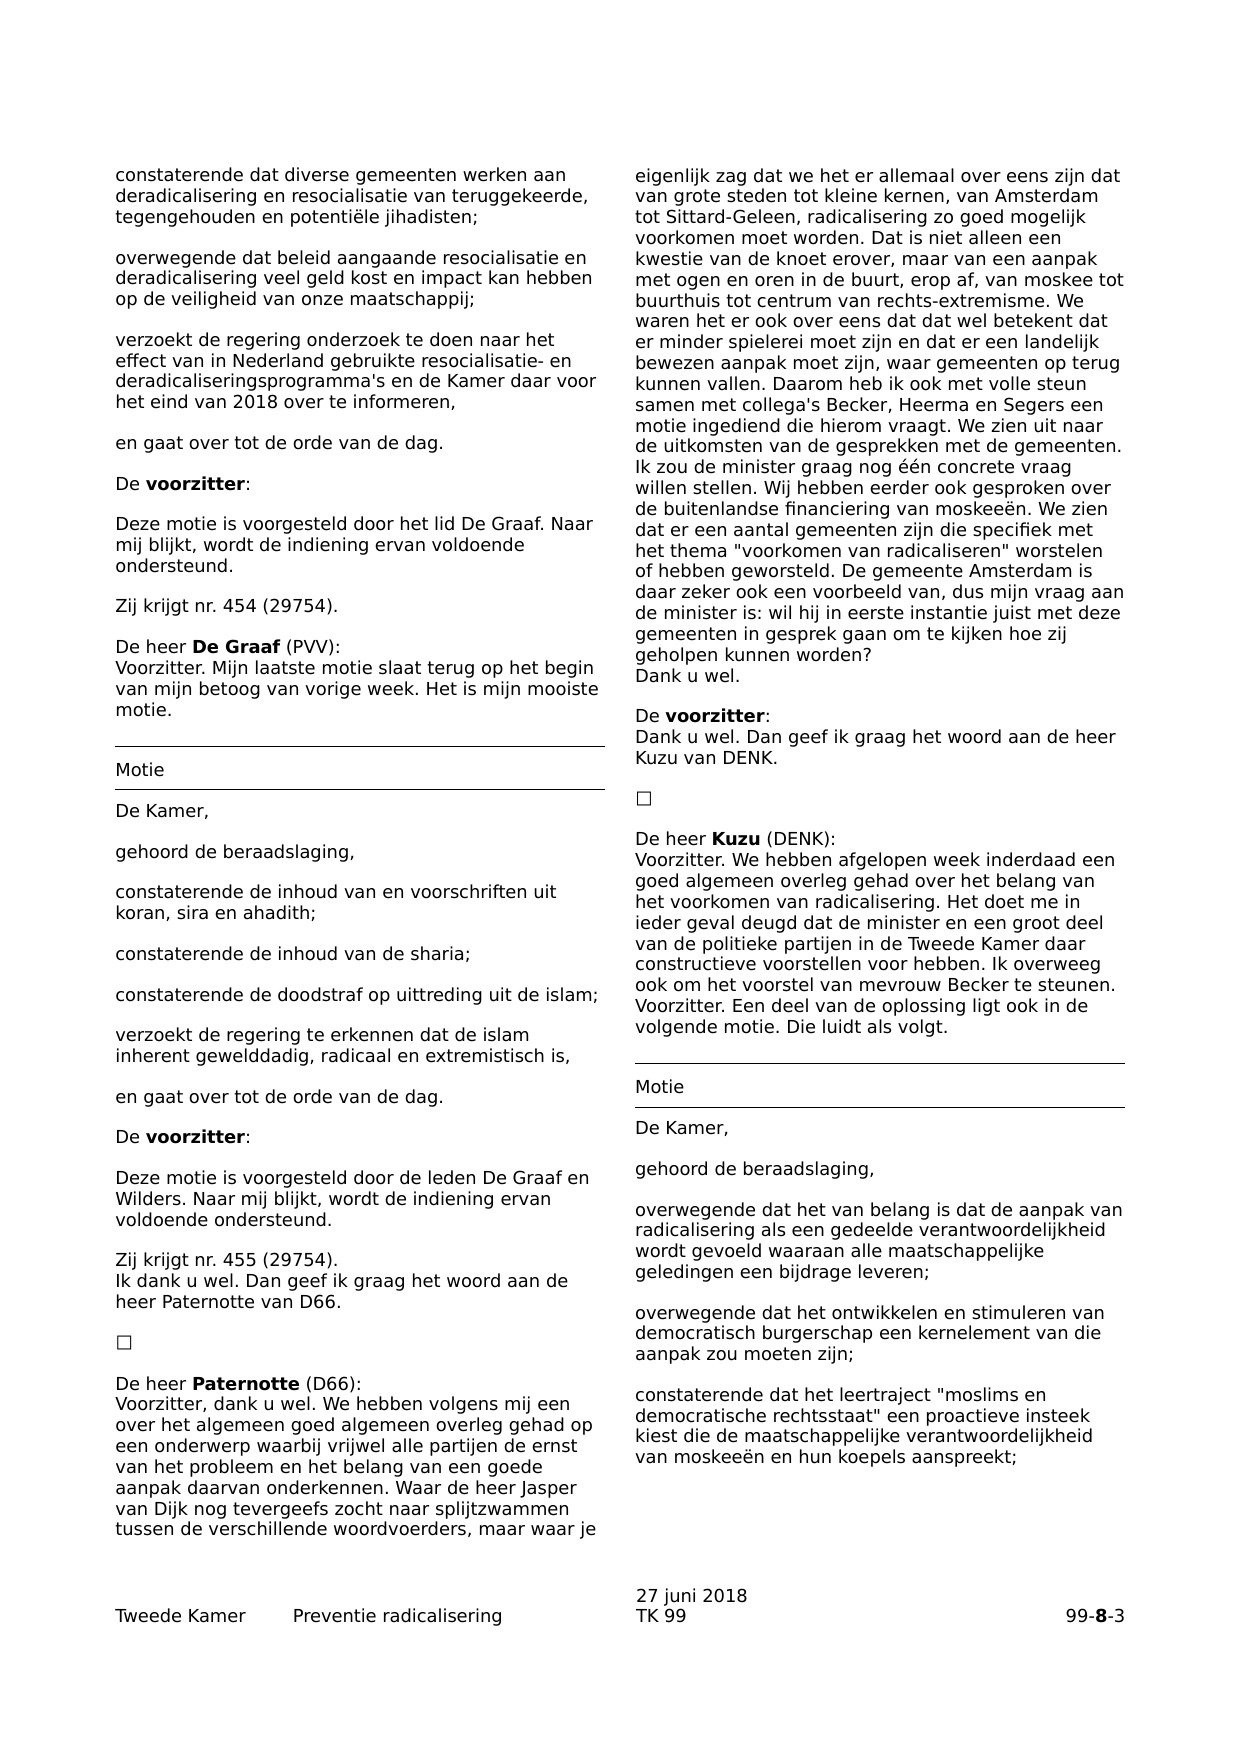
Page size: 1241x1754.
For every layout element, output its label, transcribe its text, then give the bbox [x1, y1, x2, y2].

text constaterende de inhoud van en voorschriften uit koran, sira en ahadith; [115, 882, 605, 924]
text De voorzitter: [115, 473, 605, 494]
text De Kamer, [635, 1118, 1125, 1139]
text Zij krijgt nr. 454 (29754). [115, 596, 605, 617]
text Voorzitter. We hebben afgelopen week inderdaad een goed algemeen overleg gehad over het belang van het voorkomen van radicalisering. Het doet me in ieder geval deugd dat de minister en een groot deel van de politieke partijen in de Tweede Kamer daar constructieve voorstellen voor hebben. Ik overweeg ook om het voorstel van mevrouw Becker te steunen. [635, 850, 1125, 996]
text constaterende de inhoud van de sharia; [115, 944, 605, 964]
text Deze motie is voorgesteld door de leden De Graaf en Wilders. Naar mij blijkt, wordt de indiening ervan voldoende ondersteund. [115, 1168, 605, 1230]
text overwegende dat het van belang is dat de aanpak van radicalisering als een gedeelde verantwoordelijkheid wordt gevoeld waaraan alle maatschappelijke geledingen een bijdrage leveren; [635, 1199, 1125, 1282]
text verzoekt de regering te erkennen dat de islam inherent gewelddadig, radicaal en extremistisch is, [115, 1025, 605, 1067]
text De voorzitter: [115, 1127, 605, 1148]
text De Kamer, [115, 801, 605, 822]
text ⬜ [115, 1333, 605, 1353]
text gehoord de beraadslaging, [115, 842, 605, 862]
text constaterende dat diverse gemeenten werken aan deradicalisering en resocialisatie van teruggekeerde, tegengehouden en potentiële jihadisten; [115, 165, 605, 227]
text De heer De Graaf (PVV): [115, 637, 605, 658]
text Voorzitter, dank u wel. We hebben volgens mij een over het algemeen goed algemeen overleg gehad op een onderwerp waarbij vrijwel alle partijen de ernst van het probleem en het belang van een goede aanpak daarvan onderkennen. Waar de heer Jasper van Dijk nog tevergeefs zocht naar splijtzwammen tussen de verschillende woordvoerders, maar waar je [115, 1394, 605, 1540]
text Dank u wel. Dan geef ik graag het woord aan de heer Kuzu van DENK. [635, 727, 1125, 768]
text en gaat over tot de orde van de dag. [115, 433, 605, 453]
text Ik zou de minister graag nog één concrete vraag willen stellen. Wij hebben eerder ook gesproken over de buitenlandse financiering van moskeeën. We zien dat er een aantal gemeenten zijn die specifiek met het thema "voorkomen van radicaliseren" worstelen of hebben geworsteld. De gemeente Amsterdam is daar zeker ook een voorbeeld van, dus mijn vraag aan de minister is: wil hij in eerste instantie juist met deze gemeenten in gesprek gaan om te kijken hoe zij geholpen kunnen worden? [635, 457, 1125, 665]
text De voorzitter: [635, 706, 1125, 727]
text constaterende de doodstraf op uittreding uit de islam; [115, 984, 605, 1005]
text eigenlijk zag dat we het er allemaal over eens zijn dat van grote steden tot kleine kernen, van Amsterdam tot Sittard-Geleen, radicalisering zo goed mogelijk voorkomen moet worden. Dat is niet alleen een kwestie van de knoet erover, maar van een aanpak met ogen en oren in de buurt, erop af, van moskee tot buurthuis tot centrum van rechts-extremisme. We waren het er ook over eens dat dat wel betekent dat er minder spielerei moet zijn en dat er een landelijk bewezen aanpak moet zijn, waar gemeenten op terug kunnen vallen. Daarom heb ik ook met volle steun samen met collega's Becker, Heerma en Segers een motie ingediend die hierom vraagt. We zien uit naar de uitkomsten van de gesprekken met de gemeenten. [635, 165, 1125, 457]
text Voorzitter. Mijn laatste motie slaat terug op het begin van mijn betoog van vorige week. Het is mijn mooiste motie. [115, 658, 605, 720]
text Motie [115, 760, 605, 781]
text verzoekt de regering onderzoek te doen naar het effect van in Nederland gebruikte resocialisatie- en deradicaliseringsprogramma's en de Kamer daar voor het eind van 2018 over te informeren, [115, 330, 605, 413]
text Zij krijgt nr. 455 (29754). [115, 1250, 605, 1271]
text constaterende dat het leertraject "moslims en democratische rechtsstaat" een proactieve insteek kiest die de maatschappelijke verantwoordelijkheid van moskeeën en hun koepels aanspreekt; [635, 1385, 1125, 1468]
text Voorzitter. Een deel van de oplossing ligt ook in de volgende motie. Die luidt als volgt. [635, 996, 1125, 1037]
text Motie [635, 1077, 1125, 1098]
text gehoord de beraadslaging, [635, 1159, 1125, 1179]
text en gaat over tot de orde van de dag. [115, 1087, 605, 1107]
text overwegende dat beleid aangaande resocialisatie en deradicalisering veel geld kost en impact kan hebben op de veiligheid van onze maatschappij; [115, 247, 605, 310]
text overwegende dat het ontwikkelen en stimuleren van democratisch burgerschap een kernelement van die aanpak zou moeten zijn; [635, 1302, 1125, 1365]
text Deze motie is voorgesteld door het lid De Graaf. Naar mij blijkt, wordt de indiening ervan voldoende ondersteund. [115, 514, 605, 576]
text ⬜ [635, 788, 1125, 809]
text De heer Kuzu (DENK): [635, 829, 1125, 850]
text De heer Paternotte (D66): [115, 1373, 605, 1394]
text Dank u wel. [635, 665, 1125, 686]
text Ik dank u wel. Dan geef ik graag het woord aan de heer Paternotte van D66. [115, 1271, 605, 1313]
